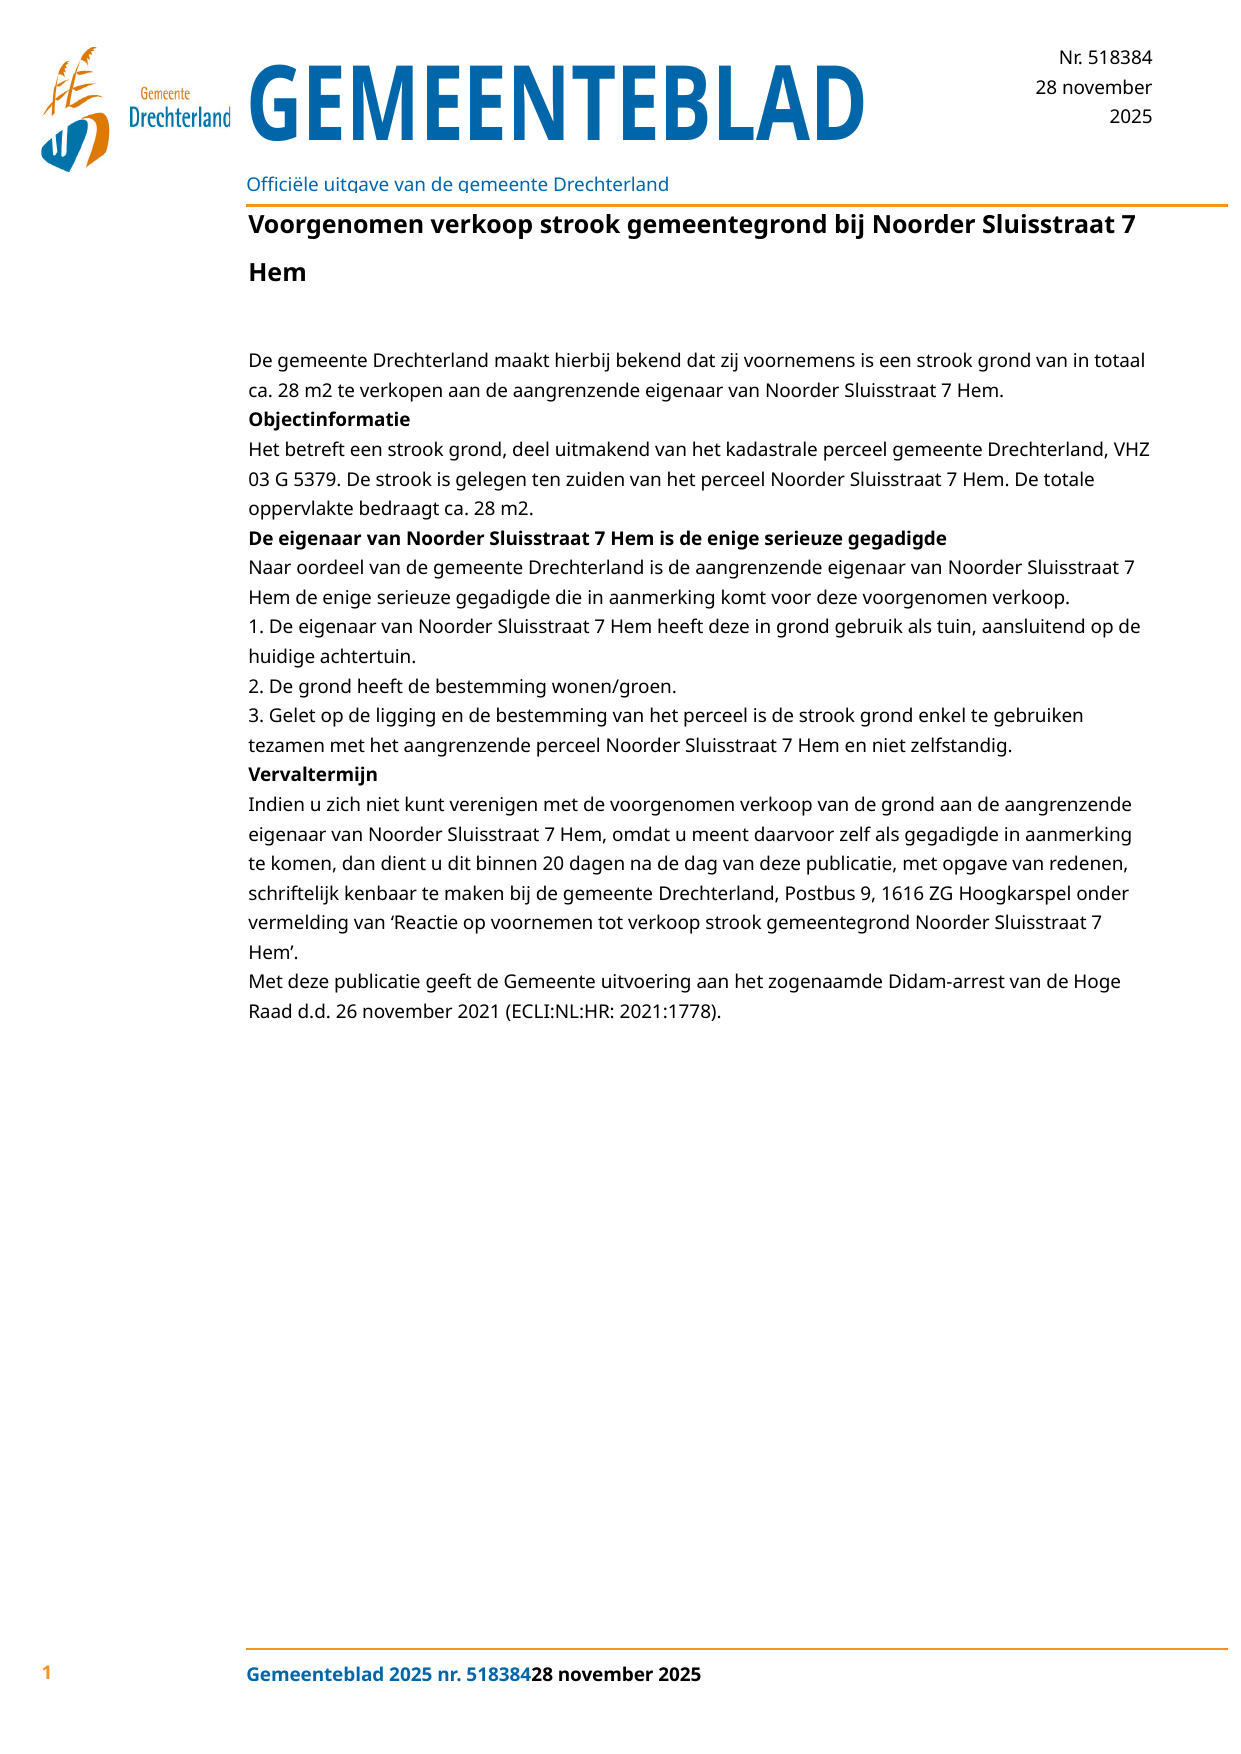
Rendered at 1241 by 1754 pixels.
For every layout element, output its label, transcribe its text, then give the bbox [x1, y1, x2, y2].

picture [41, 158, 64, 172]
text 2. De grond heeft de bestemming wonen/groen. [248, 673, 1152, 699]
picture [41, 47, 231, 172]
text 3. Gelet op de ligging en de bestemming van het perceel is de strook grond enkel te gebruiken tezamen met het aangrenzende perceel Noorder Sluisstraat 7 Hem en niet zelfstandig. [248, 702, 1152, 758]
text Vervaltermijn [248, 762, 1152, 787]
text Naar oordeel van de gemeente Drechterland is de aangrenzende eigenaar van Noorder Sluisstraat 7 Hem de enige serieuze gegadigde die in aanmerking komt voor deze voorgenomen verkoop. [248, 554, 1152, 610]
text Objectinformatie [248, 407, 1152, 432]
picture [226, 115, 231, 124]
text De gemeente Drechterland maakt hierbij bekend dat zij voornemens is een strook grond van in totaal ca. 28 m2 te verkopen aan de aangrenzende eigenaar van Noorder Sluisstraat 7 Hem. [248, 347, 1152, 403]
text Met deze publicatie geeft de Gemeente uitvoering aan het zogenaamde Didam-arrest van de Hoge Raad d.d. 26 november 2021 (ECLI:NL:HR: 2021:1778). [248, 969, 1152, 1024]
text Indien u zich niet kunt verenigen met de voorgenomen verkoop van de grond aan de aangrenzende eigenaar van Noorder Sluisstraat 7 Hem, omdat u meent daarvoor zelf als gegadigde in aanmerking te komen, dan dient u dit binnen 20 dagen na de dag van deze publicatie, met opgave van redenen, schriftelijk kenbaar te maken bij de gemeente Drechterland, Postbus 9, 1616 ZG Hoogkarspel onder vermelding van ‘Reactie op voornemen tot verkoop strook gemeentegrond Noorder Sluisstraat 7 Hem’. [248, 791, 1152, 965]
text De eigenaar van Noorder Sluisstraat 7 Hem is de enige serieuze gegadigde [248, 525, 1152, 551]
text Voorgenomen verkoop strook gemeentegrond bij Noorder Sluisstraat 7 Hem [248, 207, 1152, 288]
text 1. De eigenaar van Noorder Sluisstraat 7 Hem heeft deze in grond gebruik als tuin, aansluitend op de huidige achtertuin. [248, 614, 1152, 669]
text Het betreft een strook grond, deel uitmakend van het kadastrale perceel gemeente Drechterland, VHZ 03 G 5379. De strook is gelegen ten zuiden van het perceel Noorder Sluisstraat 7 Hem. De totale oppervlakte bedraagt ca. 28 m2. [248, 436, 1152, 521]
